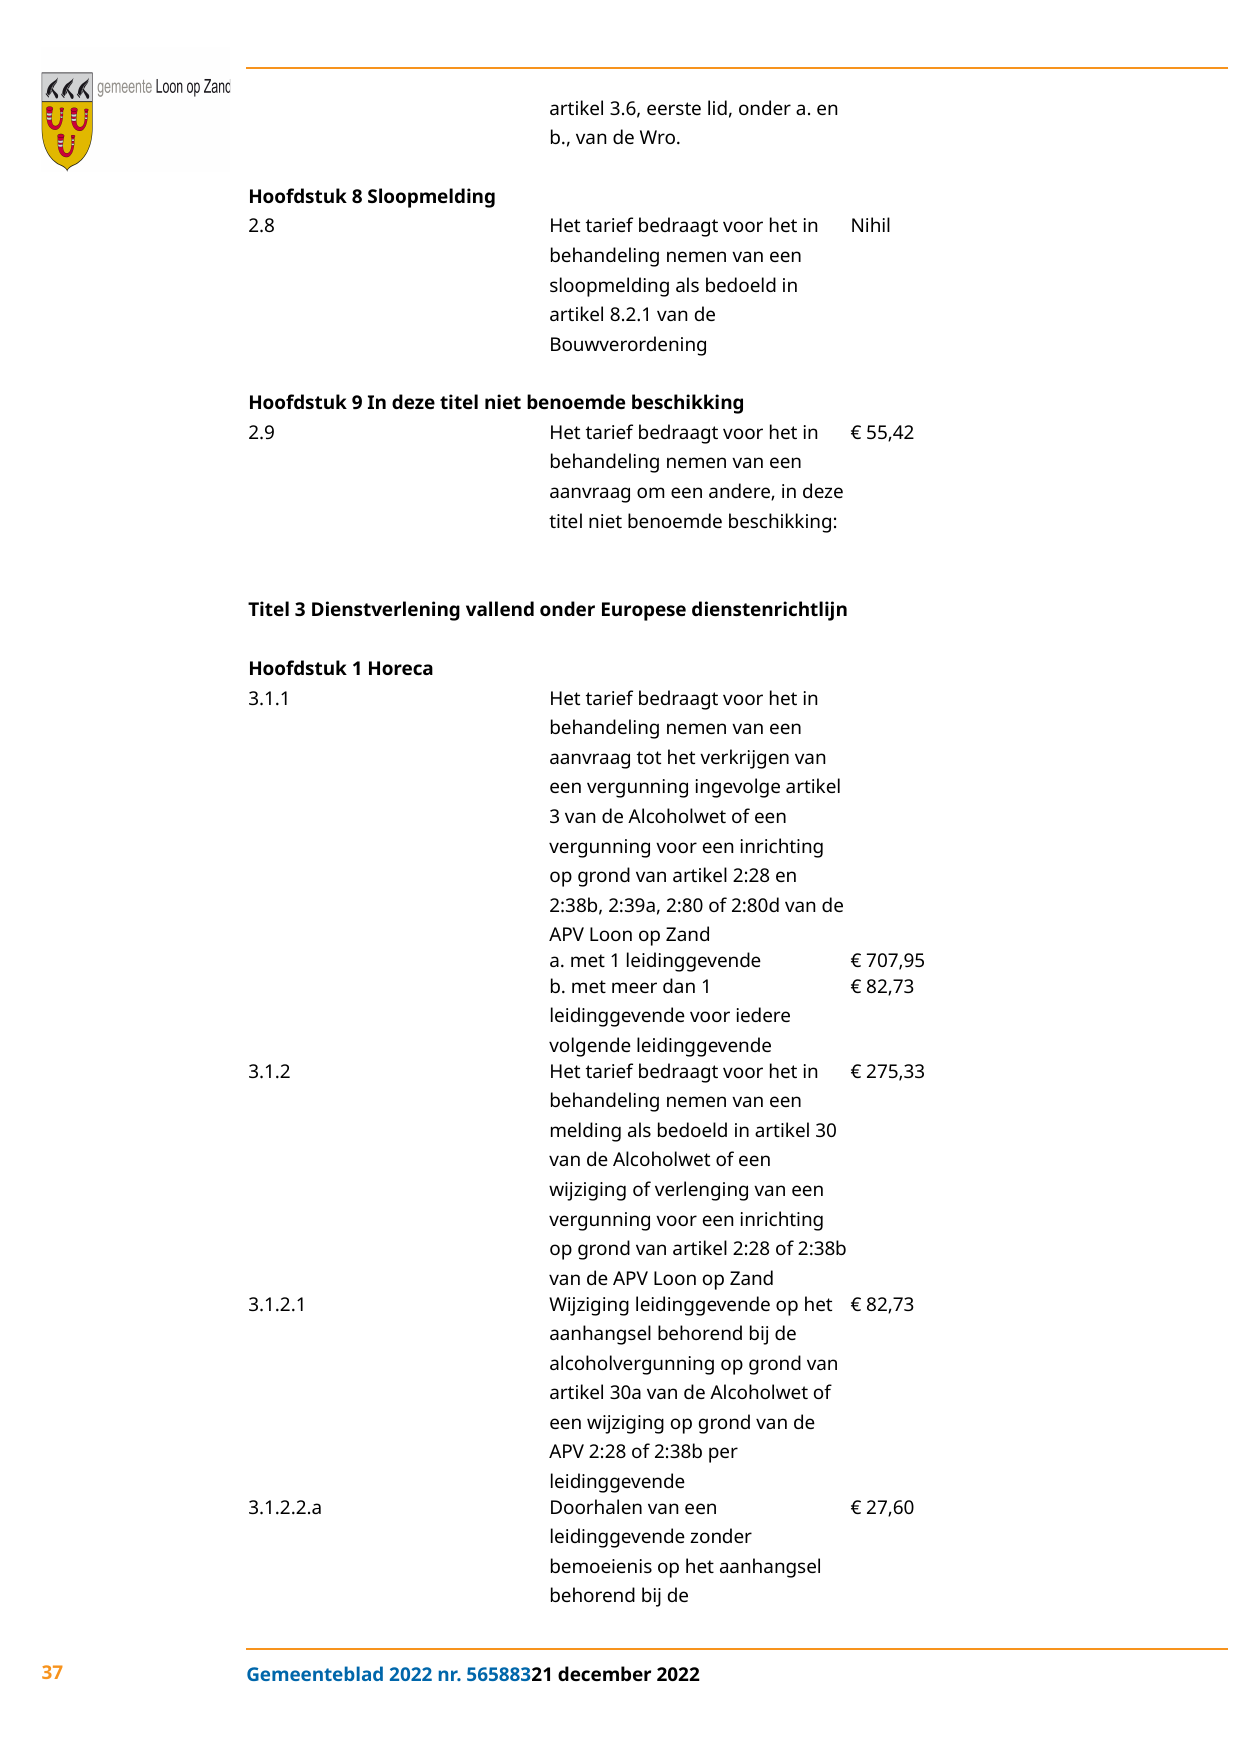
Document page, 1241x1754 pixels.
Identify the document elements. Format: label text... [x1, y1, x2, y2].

table_header Het tarief bedraagt voor het in behandeling nemen van een aanvraag tot het verkrijgen van een vergunning ingevolge artikel 3 van de Alcoholwet of een vergunning voor een inrichting op grond van artikel 2:28 en 2:38b, 2:39a, 2:80 of 2:80d van de APV Loon op Zand [549, 685, 850, 947]
table_header Nihil [850, 213, 1152, 357]
table_cell Doorhalen van een leidinggevende zonder bemoeienis op het aanhangsel behorend bij de [549, 1494, 850, 1608]
text Hoofdstuk 8 Sloopmelding [248, 183, 1152, 209]
table_cell Wijziging leidinggevende op het aanhangsel behorend bij de alcoholvergunning op grond van artikel 30a van de Alcoholwet of een wijziging op grond van de APV 2:28 of 2:38b per leidinggevende [549, 1291, 850, 1494]
text Hoofdstuk 9 In deze titel niet benoemde beschikking [248, 389, 1152, 415]
table_cell Het tarief bedraagt voor het in behandeling nemen van een melding als bedoeld in artikel 30 van de Alcoholwet of een wijziging of verlenging van een vergunning voor een inrichting op grond van artikel 2:28 of 2:38b van de APV Loon op Zand [549, 1058, 850, 1291]
table_cell [248, 95, 549, 150]
table_cell € 27,60 [850, 1494, 1152, 1608]
table_cell € 82,73 [850, 1291, 1152, 1494]
table_header 3.1.1 [248, 685, 549, 947]
table_cell € 275,33 [850, 1058, 1152, 1291]
table_header [850, 685, 1152, 947]
table_header 2.9 [248, 419, 549, 534]
picture [41, 47, 231, 172]
table_cell artikel 3.6, eerste lid, onder a. en b., van de Wro. [549, 95, 850, 150]
table_cell € 707,95 [850, 947, 1152, 973]
table_cell 3.1.2.2.a [248, 1494, 549, 1608]
table_cell [248, 947, 549, 973]
table_cell 3.1.2 [248, 1058, 549, 1291]
table_header € 55,42 [850, 419, 1152, 534]
table_cell € 82,73 [850, 973, 1152, 1058]
text Hoofdstuk 1 Horeca [248, 655, 1152, 681]
table_header 2.8 [248, 213, 549, 357]
table_header Het tarief bedraagt voor het in behandeling nemen van een aanvraag om een andere, in deze titel niet benoemde beschikking: [549, 419, 850, 534]
table_header Het tarief bedraagt voor het in behandeling nemen van een sloopmelding als bedoeld in artikel 8.2.1 van de Bouwverordening [549, 213, 850, 357]
table_cell 3.1.2.1 [248, 1291, 549, 1494]
table_cell a. met 1 leidinggevende [549, 947, 850, 973]
table_cell b. met meer dan 1 leidinggevende voor iedere volgende leidinggevende [549, 973, 850, 1058]
text Titel 3 Dienstverlening vallend onder Europese dienstenrichtlijn [248, 596, 1152, 622]
table_cell [850, 95, 1152, 150]
table_cell [248, 973, 549, 1058]
